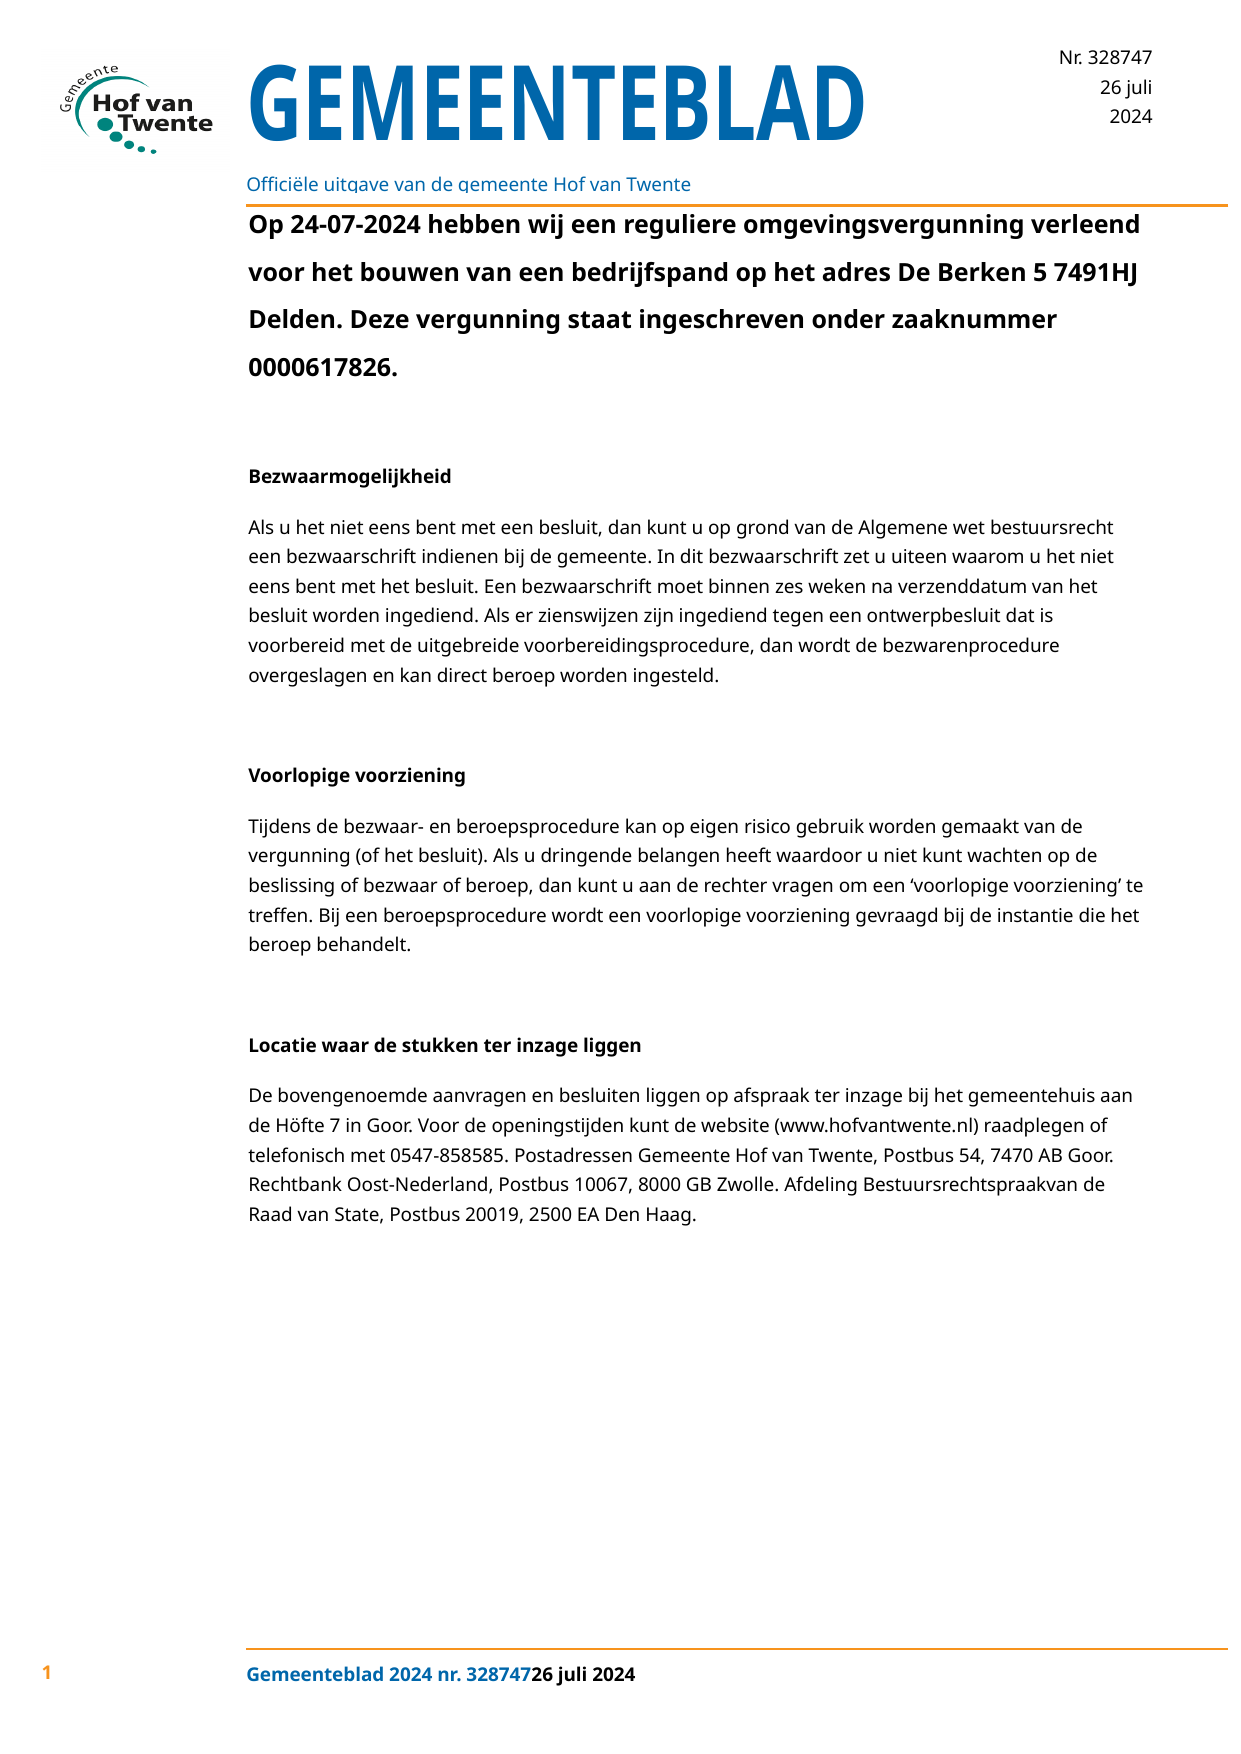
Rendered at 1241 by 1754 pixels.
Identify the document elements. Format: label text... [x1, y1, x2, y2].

text Voorlopige voorziening [248, 763, 1152, 788]
text Locatie waar de stukken ter inzage liggen [248, 1032, 1152, 1058]
text Tijdens de bezwaar- en beroepsprocedure kan op eigen risico gebruik worden gemaakt van de vergunning (of het besluit). Als u dringende belangen heeft waardoor u niet kunt wachten op de beslissing of bezwaar of beroep, dan kunt u aan de rechter vragen om een ‘voorlopige voorziening’ te treffen. Bij een beroepsprocedure wordt een voorlopige voorziening gevraagd bij de instantie die het beroep behandelt. [248, 813, 1152, 957]
picture [41, 47, 231, 172]
text Bezwaarmogelijkheid [248, 463, 1152, 489]
text De bovengenoemde aanvragen en besluiten liggen op afspraak ter inzage bij het gemeentehuis aan de Höfte 7 in Goor. Voor de openingstijden kunt de website (www.hofvantwente.nl) raadplegen of telefonisch met 0547-858585. Postadressen Gemeente Hof van Twente, Postbus 54, 7470 AB Goor. Rechtbank Oost-Nederland, Postbus 10067, 8000 GB Zwolle. Afdeling Bestuursrechtspraakvan de Raad van State, Postbus 20019, 2500 EA Den Haag. [248, 1083, 1152, 1227]
text Als u het niet eens bent met een besluit, dan kunt u op grond van de Algemene wet bestuursrecht een bezwaarschrift indienen bij de gemeente. In dit bezwaarschrift zet u uiteen waarom u het niet eens bent met het besluit. Een bezwaarschrift moet binnen zes weken na verzenddatum van het besluit worden ingediend. Als er zienswijzen zijn ingediend tegen een ontwerpbesluit dat is voorbereid met de uitgebreide voorbereidingsprocedure, dan wordt de bezwarenprocedure overgeslagen en kan direct beroep worden ingesteld. [248, 514, 1152, 688]
text Op 24-07-2024 hebben wij een reguliere omgevingsvergunning verleend voor het bouwen van een bedrijfspand op het adres De Berken 5 7491HJ Delden. Deze vergunning staat ingeschreven onder zaaknummer 0000617826. [248, 207, 1152, 384]
